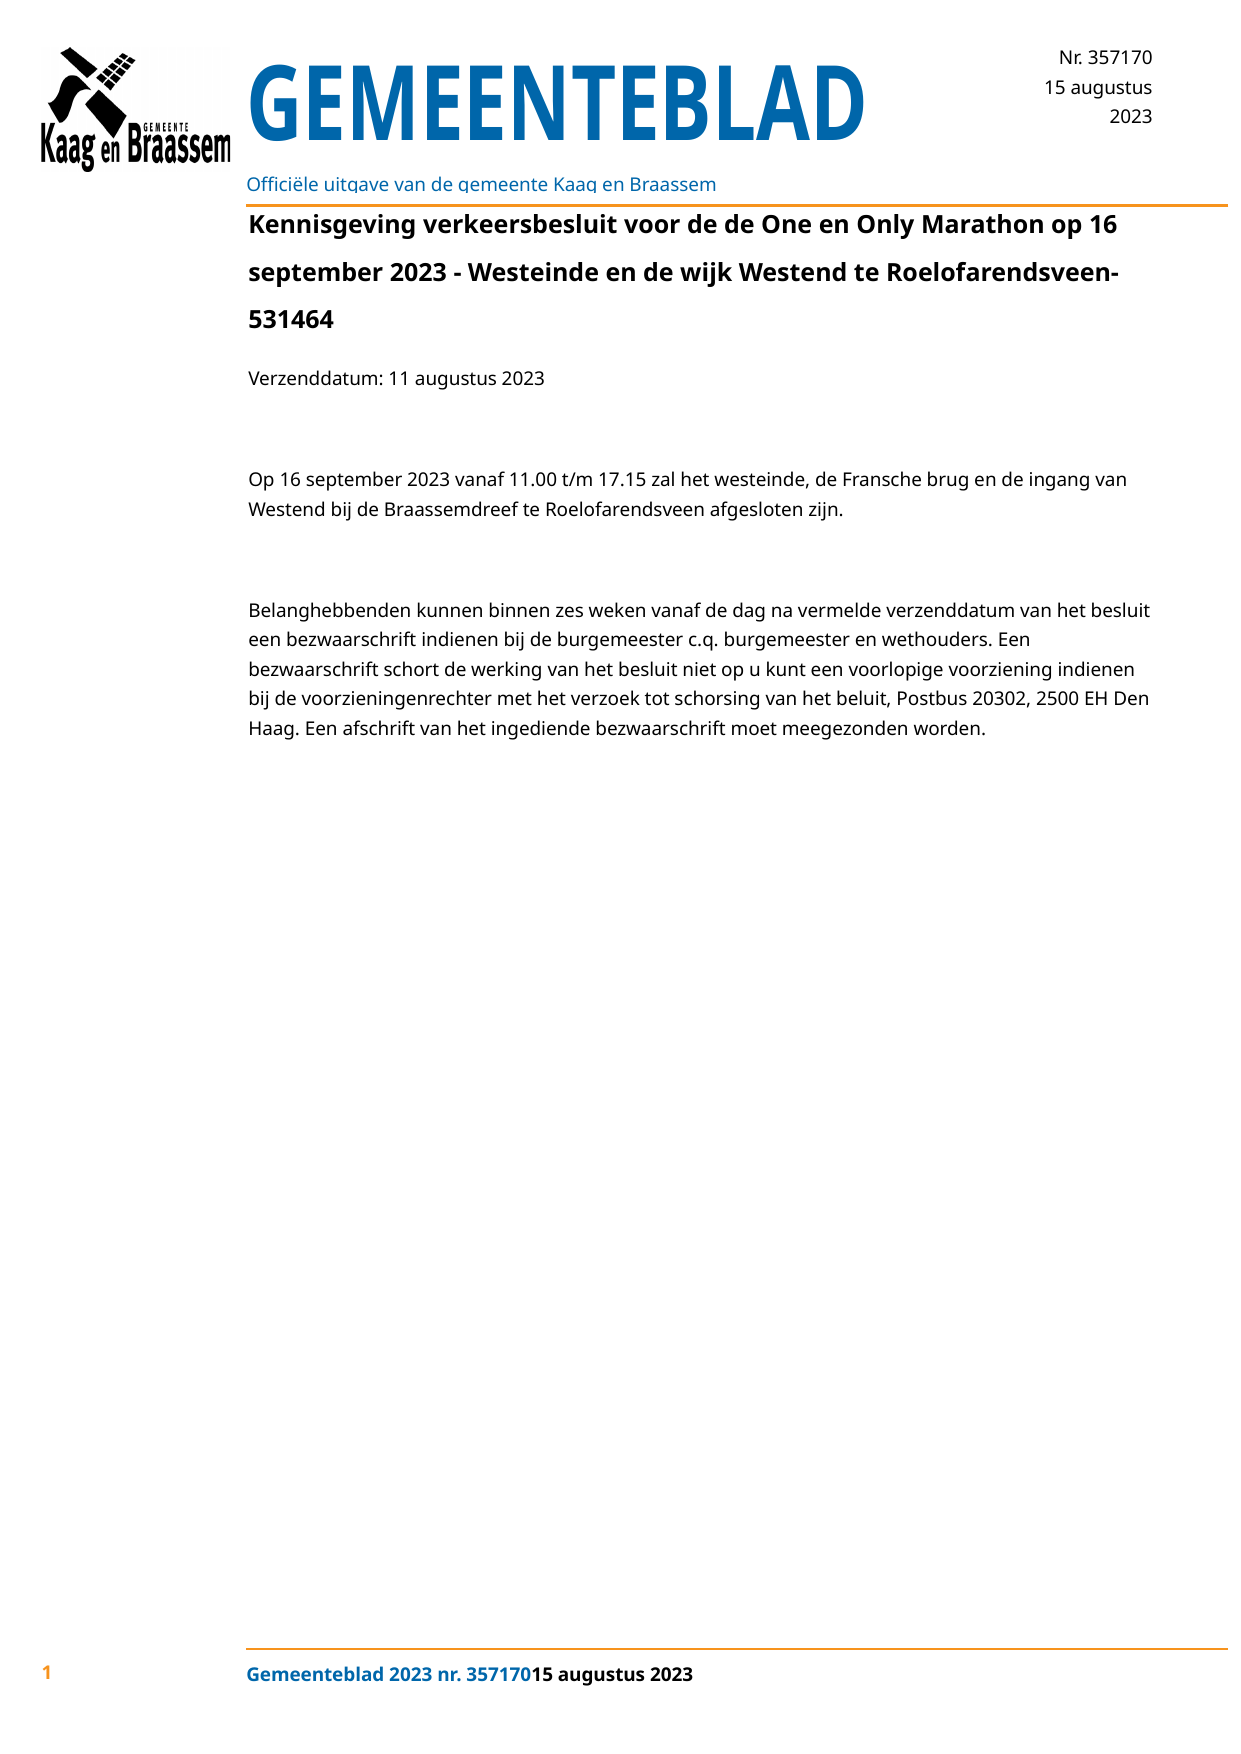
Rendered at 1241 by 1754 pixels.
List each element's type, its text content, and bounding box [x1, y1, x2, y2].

text Belanghebbenden kunnen binnen zes weken vanaf de dag na vermelde verzenddatum van het besluit een bezwaarschrift indienen bij de burgemeester c.q. burgemeester en wethouders. Een bezwaarschrift schort de werking van het besluit niet op u kunt een voorlopige voorziening indienen bij de voorzieningenrechter met het verzoek tot schorsing van het beluit, Postbus 20302, 2500 EH Den Haag. Een afschrift van het ingediende bezwaarschrift moet meegezonden worden. [248, 597, 1152, 741]
text Verzenddatum: 11 augustus 2023 [248, 366, 1152, 391]
text Op 16 september 2023 vanaf 11.00 t/m 17.15 zal het westeinde, de Fransche brug en de ingang van Westend bij de Braassemdreef te Roelofarendsveen afgesloten zijn. [248, 466, 1152, 522]
text Kennisgeving verkeersbesluit voor de de One en Only Marathon op 16 september 2023 - Westeinde en de wijk Westend te Roelofarendsveen- 531464 [248, 207, 1152, 336]
picture [41, 47, 231, 172]
